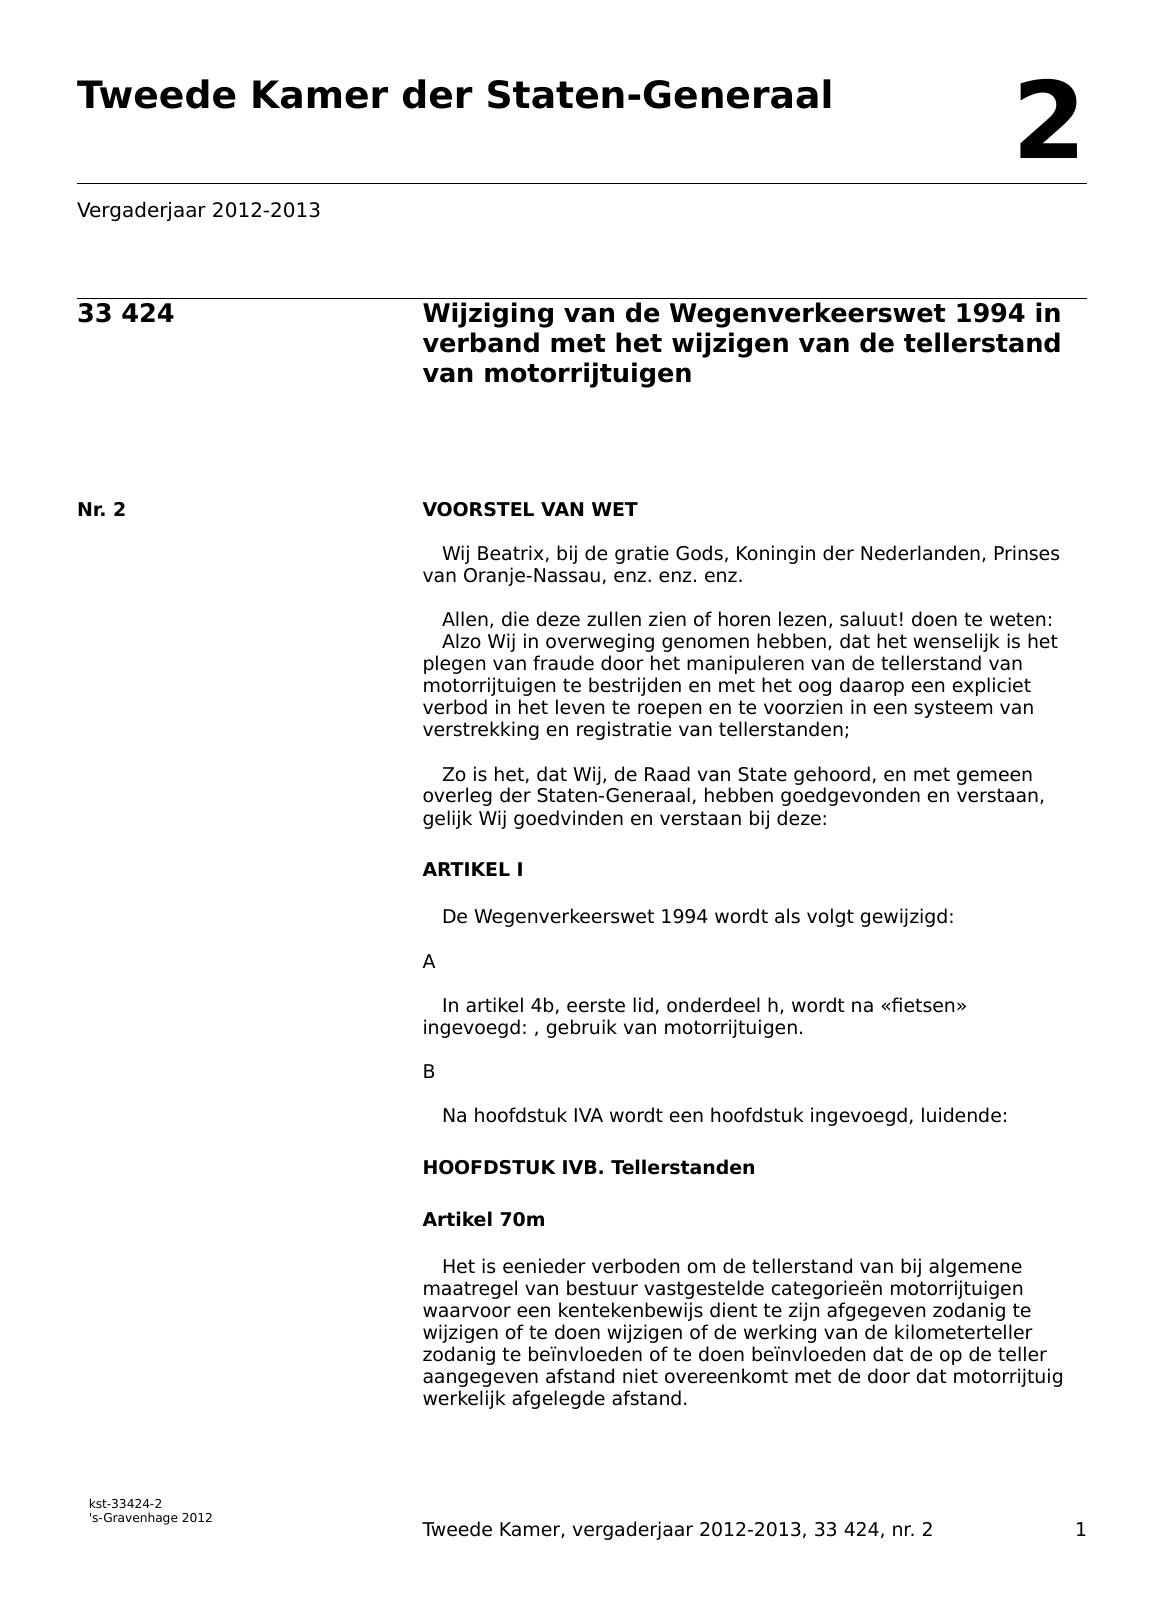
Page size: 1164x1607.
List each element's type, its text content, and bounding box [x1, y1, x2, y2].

subtitle 33 424 Wijziging van de Wegenverkeerswet 1994 in verband met het wijzigen van de tellerstand van motorrijtuigen [77, 299, 1087, 388]
text Het is eenieder verboden om de tellerstand van bij algemene maatregel van bestuur vastgestelde categorieën motorrijtuigen waarvoor een kentekenbewijs dient te zijn afgegeven zodanig te wijzigen of te doen wijzigen of de werking van de kilometerteller zodanig te beïnvloeden of te doen beïnvloeden dat de op de teller aangegeven afstand niet overeenkomt met de door dat motorrijtuig werkelijk afgelegde afstand. [422, 1256, 1087, 1410]
subtitle Artikel 70m [422, 1209, 1087, 1231]
subtitle HOOFDSTUK IVB. Tellerstanden [422, 1157, 1087, 1179]
table_cell Vergaderjaar 2012-2013 [77, 184, 1087, 298]
text 's-Gravenhage 2012 [88, 1511, 323, 1525]
text In artikel 4b, eerste lid, onderdeel h, wordt na «fietsen» ingevoegd: , gebruik van motorrijtuigen. [422, 995, 1087, 1039]
subtitle ARTIKEL I [422, 859, 1087, 881]
text Wij Beatrix, bij de gratie Gods, Koningin der Nederlanden, Prinses van Oranje-Nassau, enz. enz. enz. [422, 543, 1087, 587]
table_header Tweede Kamer der Staten-Generaal [77, 59, 886, 183]
text Alzo Wij in overweging genomen hebben, dat het wenselijk is het plegen van fraude door het manipuleren van de tellerstand van motorrijtuigen te bestrijden en met het oog daarop een expliciet verbod in het leven te roepen en te voorzien in een systeem van verstrekking en registratie van tellerstanden; [422, 631, 1087, 741]
text De Wegenverkeerswet 1994 wordt als volgt gewijzigd: [422, 906, 1087, 928]
text Na hoofdstuk IVA wordt een hoofdstuk ingevoegd, luidende: [422, 1105, 1087, 1127]
text A [422, 951, 1087, 972]
subtitle Nr. 2 VOORSTEL VAN WET [77, 499, 1087, 521]
text kst-33424-2 [88, 1497, 323, 1511]
text Zo is het, dat Wij, de Raad van State gehoord, en met gemeen overleg der Staten-Generaal, hebben goedgevonden en verstaan, gelijk Wij goedvinden en verstaan bij deze: [422, 763, 1087, 829]
text B [422, 1061, 1087, 1083]
table_header 2 [886, 59, 1087, 183]
text Allen, die deze zullen zien of horen lezen, saluut! doen te weten: [422, 609, 1087, 631]
